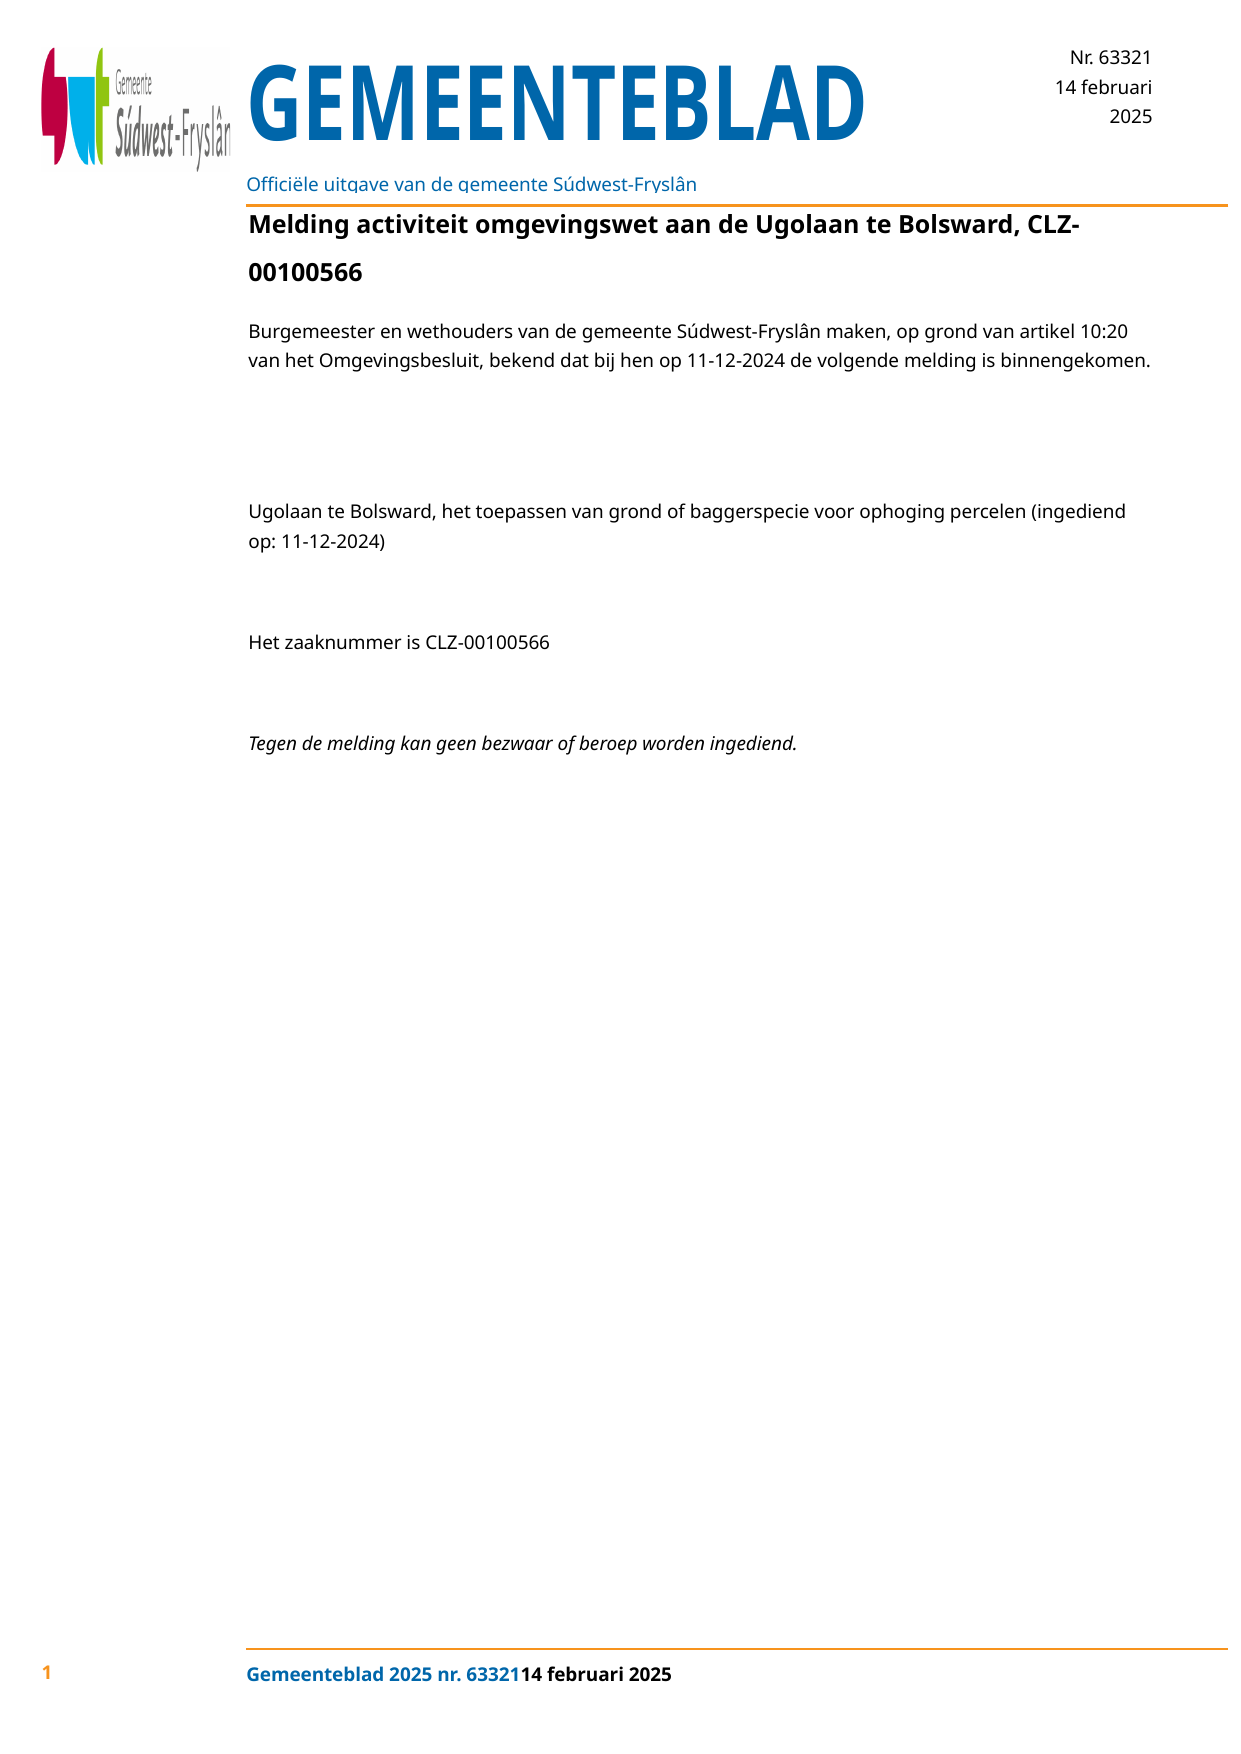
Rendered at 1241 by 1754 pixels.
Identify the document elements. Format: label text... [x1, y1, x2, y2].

picture [41, 47, 231, 172]
text Tegen de melding kan geen bezwaar of beroep worden ingediend. [248, 730, 1152, 756]
text Het zaaknummer is CLZ-00100566 [248, 629, 1152, 655]
text Ugolaan te Bolsward, het toepassen van grond of baggerspecie voor ophoging percelen (ingediend op: 11-12-2024) [248, 499, 1152, 554]
text Melding activiteit omgevingswet aan de Ugolaan te Bolsward, CLZ-00100566 [248, 207, 1152, 288]
text Burgemeester en wethouders van de gemeente Súdwest-Fryslân maken, op grond van artikel 10:20 van het Omgevingsbesluit, bekend dat bij hen op 11-12-2024 de volgende melding is binnengekomen. [248, 318, 1152, 373]
